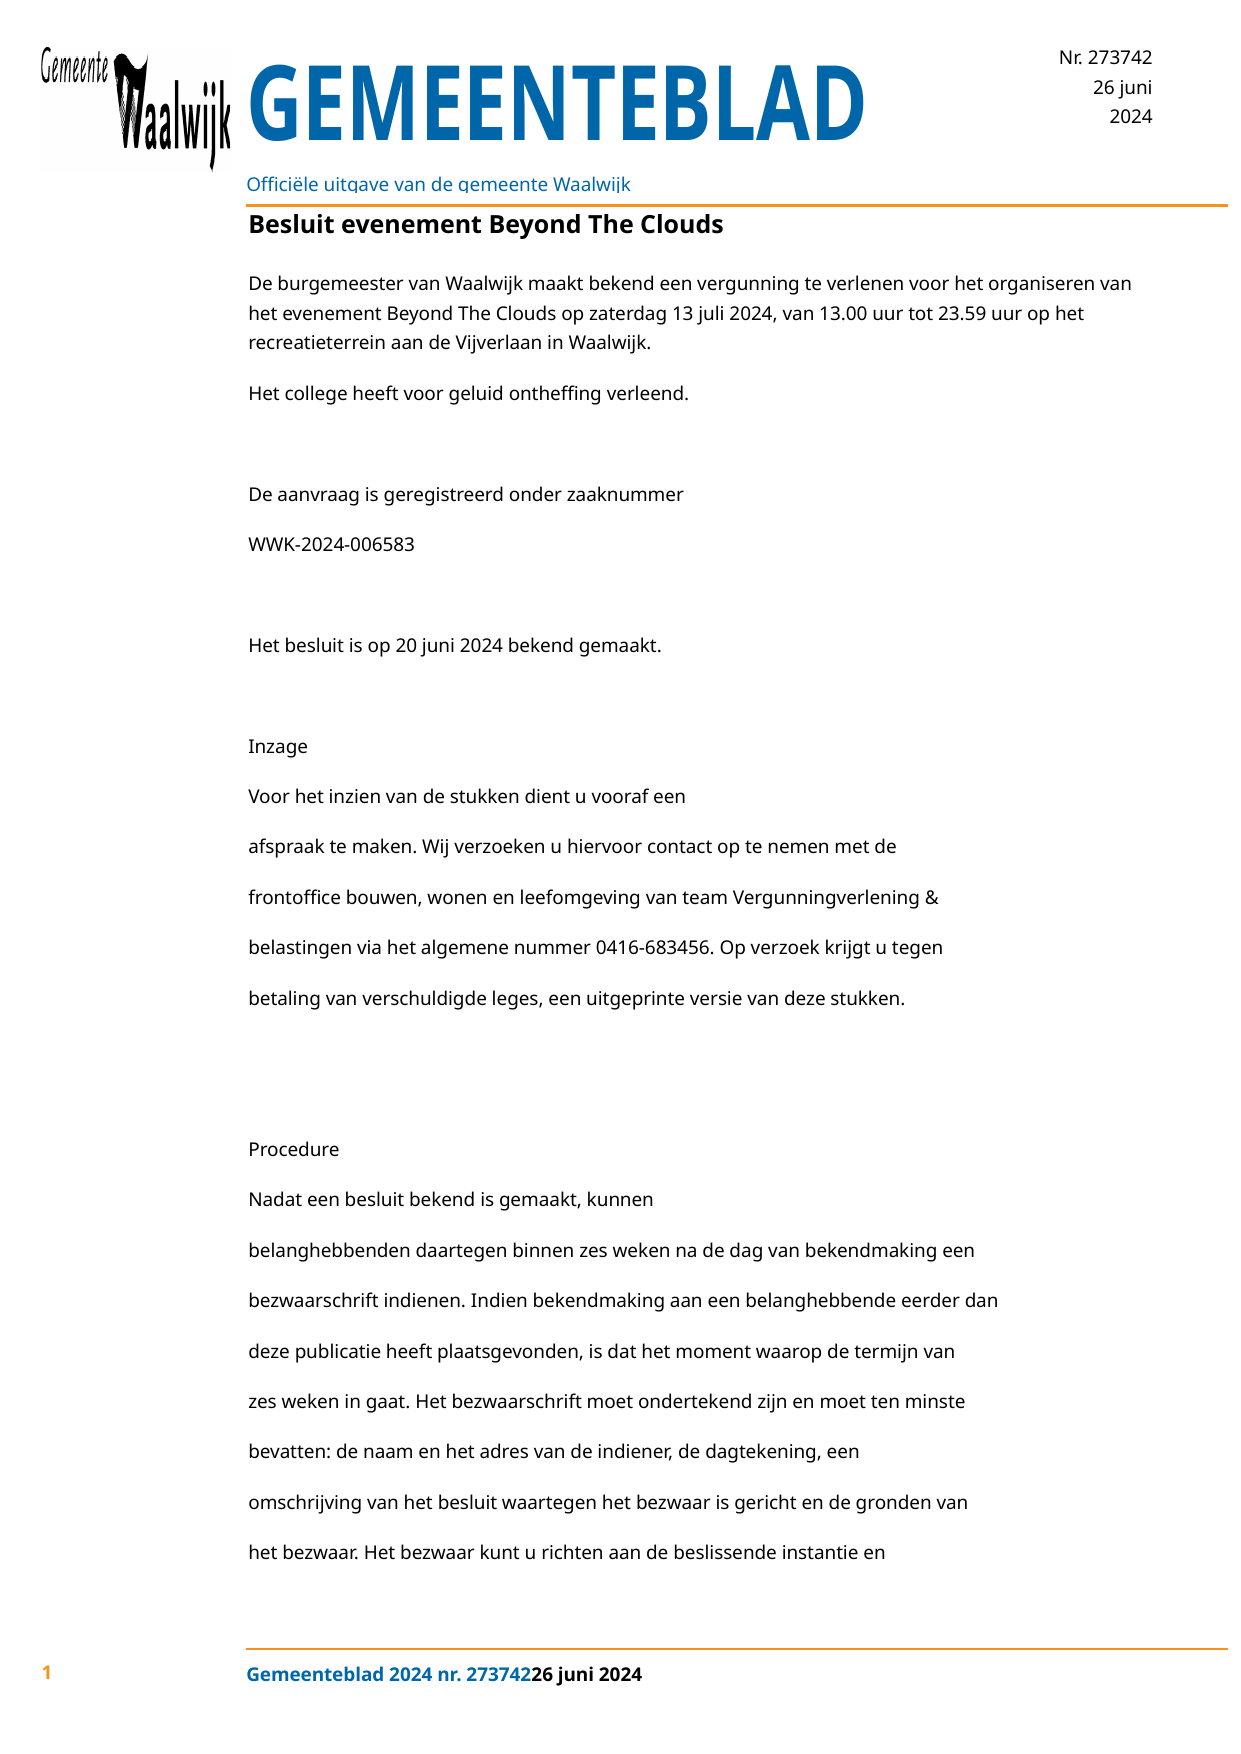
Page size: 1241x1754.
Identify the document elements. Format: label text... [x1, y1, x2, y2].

text Inzage [248, 733, 1152, 758]
text afspraak te maken. Wij verzoeken u hiervoor contact op te nemen met de [248, 834, 1152, 859]
text Procedure [248, 1136, 1152, 1162]
text Voor het inzien van de stukken dient u vooraf een [248, 783, 1152, 809]
text Het college heeft voor geluid ontheffing verleend. [248, 380, 1152, 406]
text Besluit evenement Beyond The Clouds [248, 207, 1152, 241]
picture [41, 47, 231, 172]
text WWK-2024-006583 [248, 531, 1152, 557]
text deze publicatie heeft plaatsgevonden, is dat het moment waarop de termijn van [248, 1338, 1152, 1363]
text De aanvraag is geregistreerd onder zaaknummer [248, 481, 1152, 506]
text bevatten: de naam en het adres van de indiener, de dagtekening, een [248, 1439, 1152, 1464]
text Het besluit is op 20 juni 2024 bekend gemaakt. [248, 632, 1152, 658]
text belastingen via het algemene nummer 0416-683456. Op verzoek krijgt u tegen [248, 934, 1152, 960]
text betaling van verschuldigde leges, een uitgeprinte versie van deze stukken. [248, 985, 1152, 1011]
text omschrijving van het besluit waartegen het bezwaar is gericht en de gronden van [248, 1489, 1152, 1515]
text frontoffice bouwen, wonen en leefomgeving van team Vergunningverlening & [248, 884, 1152, 910]
text Nadat een besluit bekend is gemaakt, kunnen [248, 1187, 1152, 1212]
text belanghebbenden daartegen binnen zes weken na de dag van bekendmaking een [248, 1237, 1152, 1263]
text De burgemeester van Waalwijk maakt bekend een vergunning te verlenen voor het organiseren van het evenement Beyond The Clouds op zaterdag 13 juli 2024, van 13.00 uur tot 23.59 uur op het recreatieterrein aan de Vijverlaan in Waalwijk. [248, 270, 1152, 355]
text zes weken in gaat. Het bezwaarschrift moet ondertekend zijn en moet ten minste [248, 1388, 1152, 1414]
text bezwaarschrift indienen. Indien bekendmaking aan een belanghebbende eerder dan [248, 1287, 1152, 1313]
text het bezwaar. Het bezwaar kunt u richten aan de beslissende instantie en [248, 1539, 1152, 1565]
